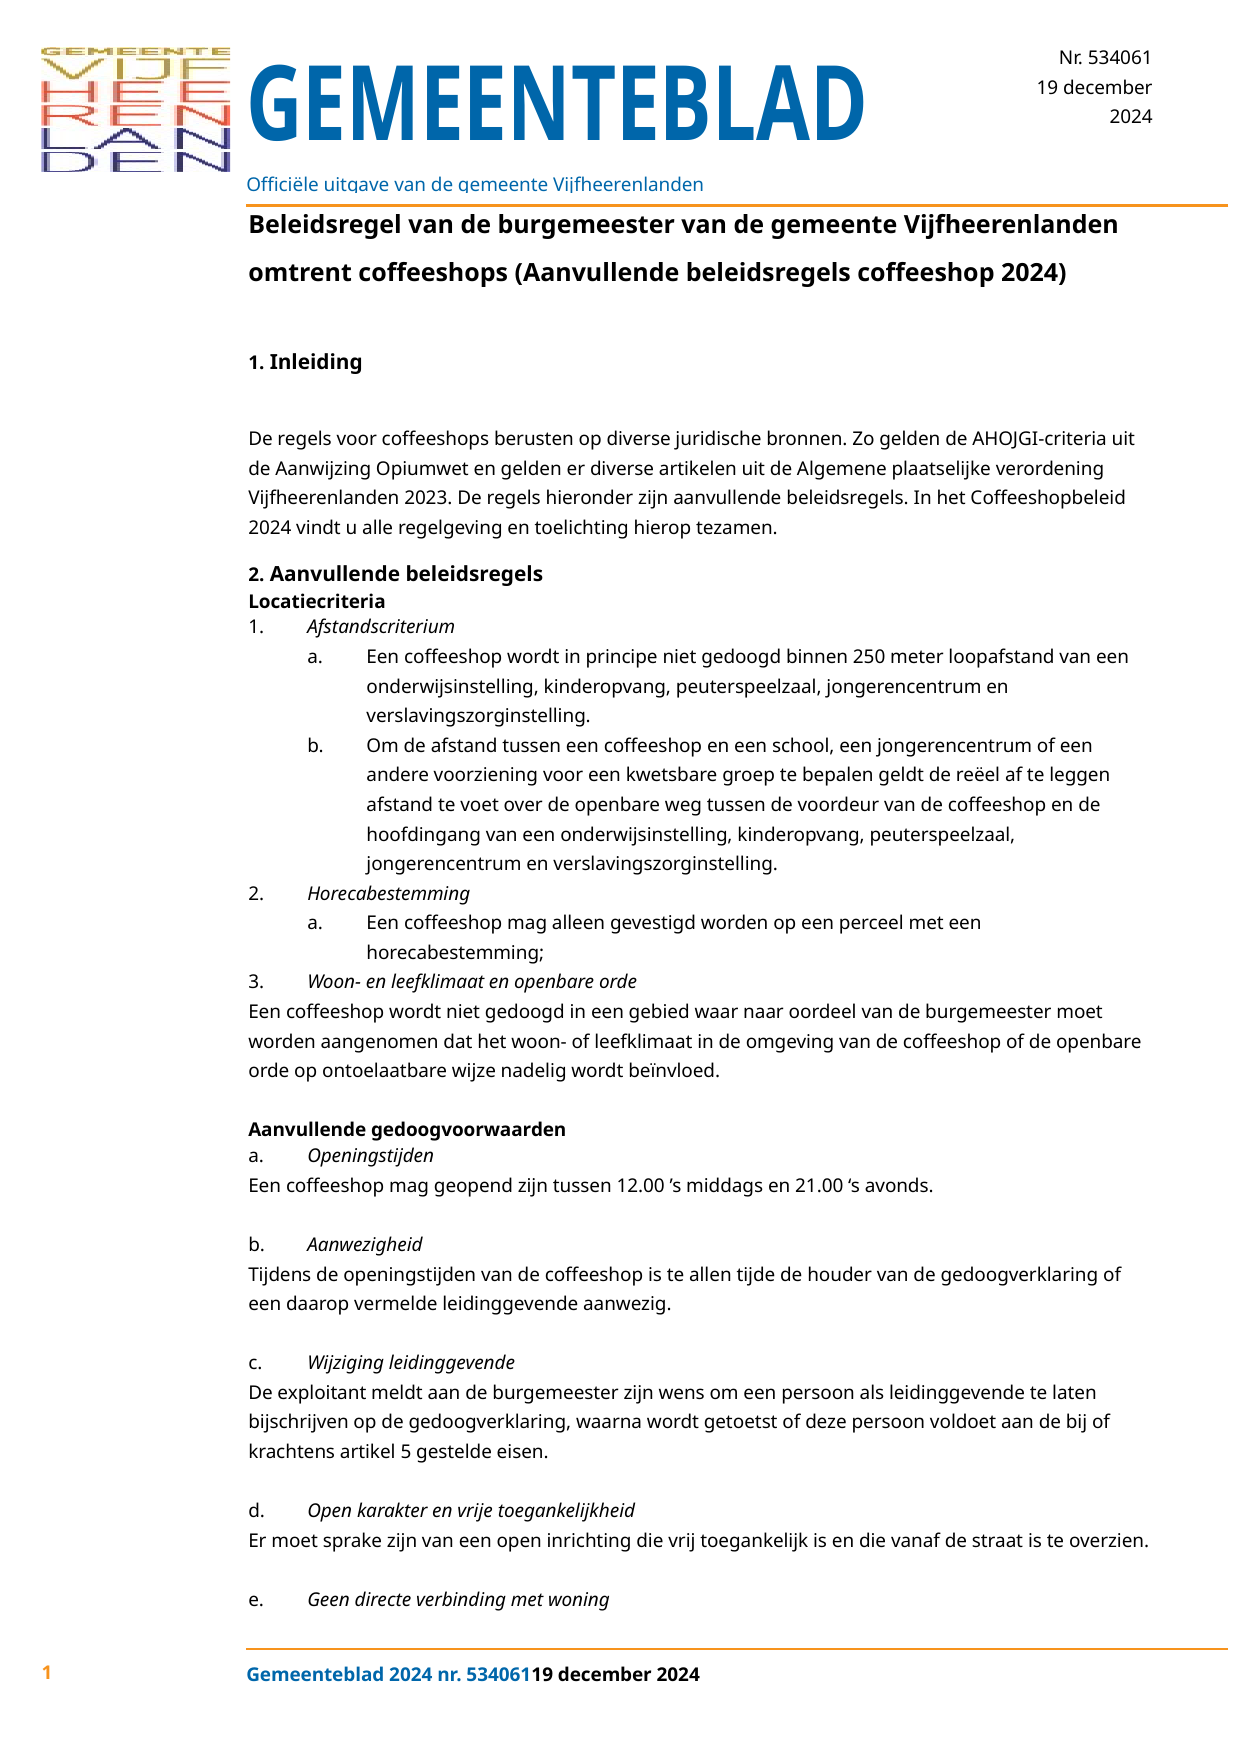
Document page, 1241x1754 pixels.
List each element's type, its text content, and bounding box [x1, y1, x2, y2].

list Wijziging leidinggevende [248, 1349, 1152, 1375]
text De regels voor coffeeshops berusten op diverse juridische bronnen. Zo gelden de AHOJGI-criteria uit de Aanwijzing Opiumwet en gelden er diverse artikelen uit de Algemene plaatselijke verordening Vijfheerenlanden 2023. De regels hieronder zijn aanvullende beleidsregels. In het Coffeeshopbeleid 2024 vindt u alle regelgeving en toelichting hierop tezamen. [248, 425, 1152, 540]
text Een coffeeshop wordt niet gedoogd in een gebied waar naar oordeel van de burgemeester moet worden aangenomen dat het woon- of leefklimaat in de omgeving van de coffeeshop of de openbare orde op ontoelaatbare wijze nadelig wordt beïnvloed. [248, 998, 1152, 1083]
list Aanwezigheid [248, 1231, 1152, 1257]
list Woon- en leefklimaat en openbare orde [248, 969, 1152, 994]
list Een coffeeshop wordt in principe niet gedoogd binnen 250 meter loopafstand van een onderwijsinstelling, kinderopvang, peuterspeelzaal, jongerencentrum en verslavingszorginstelling. [307, 643, 1152, 728]
picture [41, 47, 231, 172]
text Aanvullende gedoogvoorwaarden [248, 1117, 1152, 1142]
list Afstandscriterium [248, 614, 1152, 639]
list Horecabestemming [248, 880, 1152, 906]
text Tijdens de openingstijden van de coffeeshop is te allen tijde de houder van de gedoogverklaring of een daarop vermelde leidinggevende aanwezig. [248, 1261, 1152, 1316]
text De exploitant meldt aan de burgemeester zijn wens om een persoon als leidinggevende te laten bijschrijven op de gedoogverklaring, waarna wordt getoetst of deze persoon voldoet aan de bij of krachtens artikel 5 gestelde eisen. [248, 1379, 1152, 1464]
text 2. Aanvullende beleidsregels [248, 559, 1152, 588]
list Een coffeeshop mag alleen gevestigd worden op een perceel met een horecabestemming; [307, 909, 1152, 965]
list Open karakter en vrije toegankelijkheid [248, 1497, 1152, 1523]
text Beleidsregel van de burgemeester van de gemeente Vijfheerenlanden omtrent coffeeshops (Aanvullende beleidsregels coffeeshop 2024) [248, 207, 1152, 288]
list Om de afstand tussen een coffeeshop en een school, een jongerencentrum of een andere voorziening voor een kwetsbare groep te bepalen geldt de reëel af te leggen afstand te voet over de openbare weg tussen de voordeur van de coffeeshop en de hoofdingang van een onderwijsinstelling, kinderopvang, peuterspeelzaal, jongerencentrum en verslavingszorginstelling. [307, 732, 1152, 876]
text Een coffeeshop mag geopend zijn tussen 12.00 ’s middags en 21.00 ‘s avonds. [248, 1172, 1152, 1198]
text 1. Inleiding [248, 347, 1152, 376]
text Locatiecriteria [248, 588, 1152, 614]
list Geen directe verbinding met woning [248, 1586, 1152, 1612]
list Openingstijden [248, 1142, 1152, 1168]
text Er moet sprake zijn van een open inrichting die vrij toegankelijk is en die vanaf de straat is te overzien. [248, 1527, 1152, 1553]
